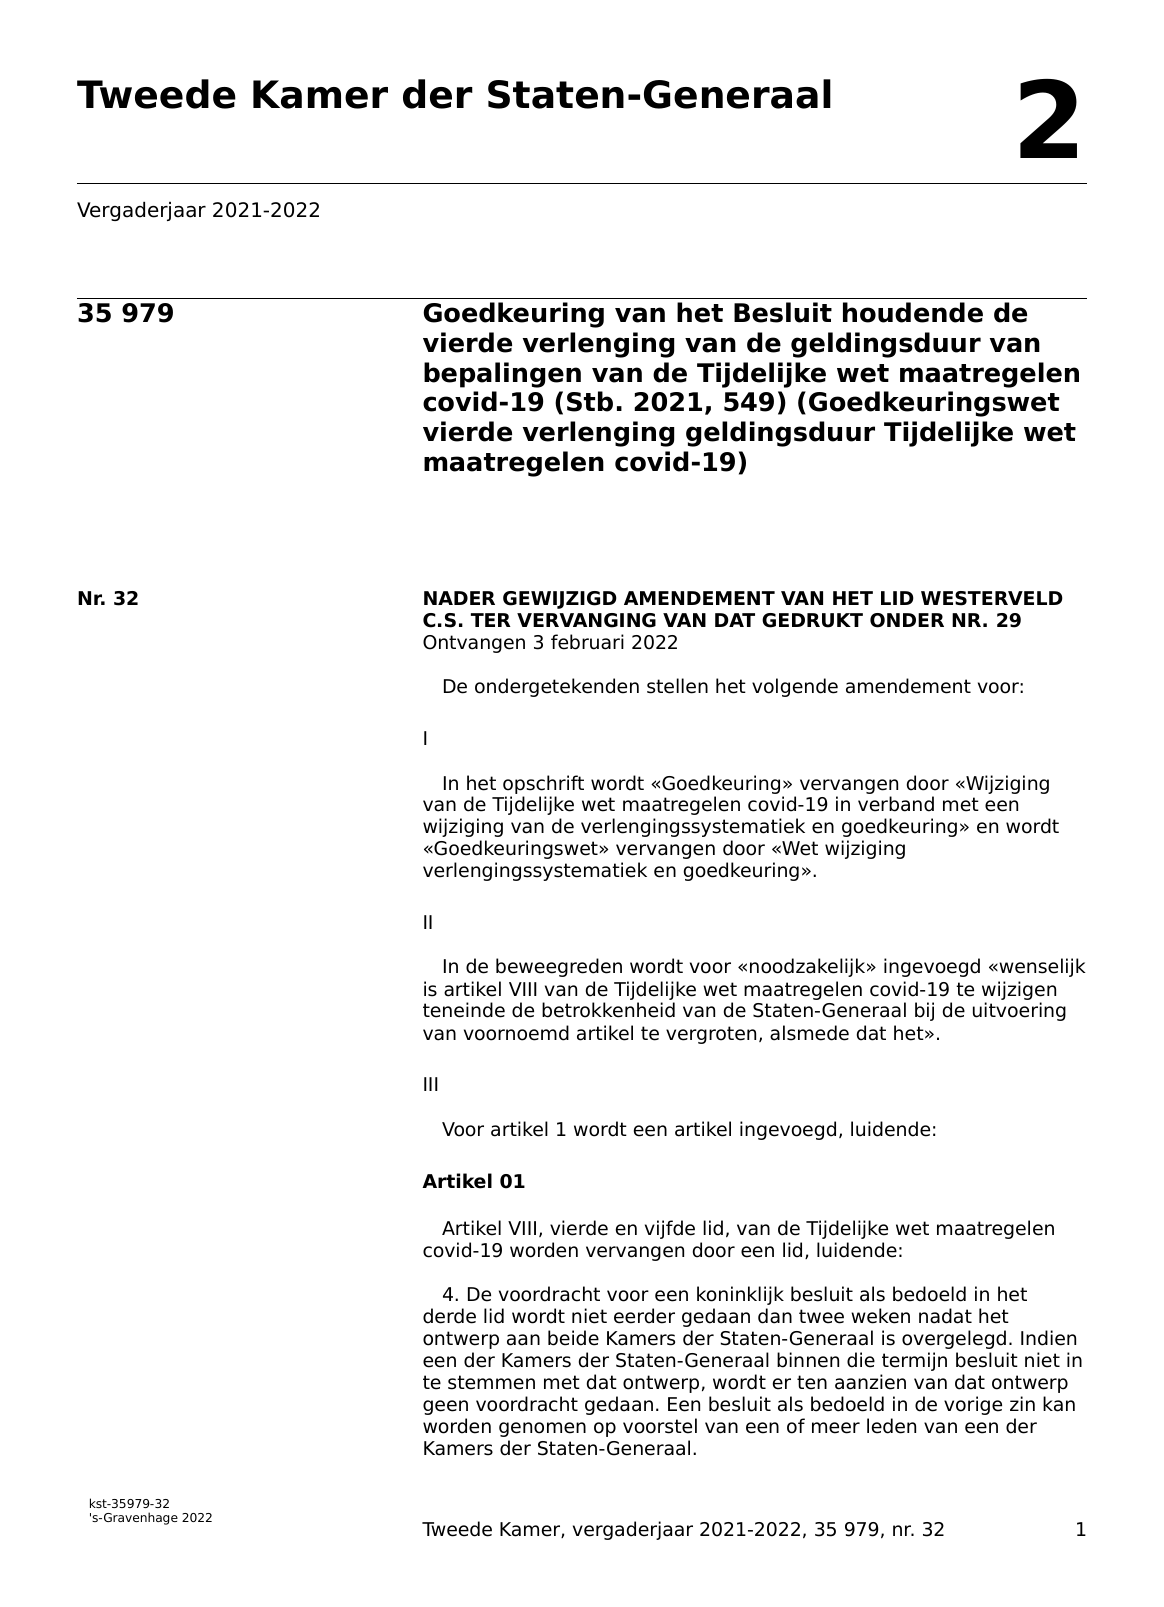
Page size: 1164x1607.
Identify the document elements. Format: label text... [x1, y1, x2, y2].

subtitle Artikel 01 [422, 1171, 1087, 1192]
subtitle I [422, 728, 1087, 750]
text 's-Gravenhage 2022 [88, 1511, 323, 1525]
text De ondergetekenden stellen het volgende amendement voor: [422, 676, 1087, 698]
table_header 2 [886, 59, 1087, 183]
text In het opschrift wordt «Goedkeuring» vervangen door «Wijziging van de Tijdelijke wet maatregelen covid-19 in verband met een wijziging van de verlengingssystematiek en goedkeuring» en wordt «Goedkeuringswet» vervangen door «Wet wijziging verlengingssystematiek en goedkeuring». [422, 772, 1087, 882]
text 4. De voordracht voor een koninklijk besluit als bedoeld in het derde lid wordt niet eerder gedaan dan twee weken nadat het ontwerp aan beide Kamers der Staten-Generaal is overgelegd. Indien een der Kamers der Staten-Generaal binnen die termijn besluit niet in te stemmen met dat ontwerp, wordt er ten aanzien van dat ontwerp geen voordracht gedaan. Een besluit als bedoeld in de vorige zin kan worden genomen op voorstel van een of meer leden van een der Kamers der Staten-Generaal. [422, 1284, 1087, 1459]
subtitle II [422, 912, 1087, 934]
table_header Tweede Kamer der Staten-Generaal [77, 59, 886, 183]
subtitle Nr. 32 NADER GEWIJZIGD AMENDEMENT VAN HET LID WESTERVELD C.S. TER VERVANGING VAN DAT GEDRUKT ONDER NR. 29 [77, 588, 1087, 632]
subtitle 35 979 Goedkeuring van het Besluit houdende de vierde verlenging van de geldingsduur van bepalingen van de Tijdelijke wet maatregelen covid-19 (Stb. 2021, 549) (Goedkeuringswet vierde verlenging geldingsduur Tijdelijke wet maatregelen covid-19) [77, 299, 1087, 477]
text kst-35979-32 [88, 1497, 323, 1511]
text Voor artikel 1 wordt een artikel ingevoegd, luidende: [422, 1118, 1087, 1141]
table_cell Vergaderjaar 2021-2022 [77, 184, 1087, 298]
subtitle III [422, 1074, 1087, 1096]
text Artikel VIII, vierde en vijfde lid, van de Tijdelijke wet maatregelen covid-19 worden vervangen door een lid, luidende: [422, 1217, 1087, 1261]
text In de beweegreden wordt voor «noodzakelijk» ingevoegd «wenselijk is artikel VIII van de Tijdelijke wet maatregelen covid-19 te wijzigen teneinde de betrokkenheid van de Staten-Generaal bij de uitvoering van voornoemd artikel te vergroten, alsmede dat het». [422, 956, 1087, 1044]
text Ontvangen 3 februari 2022 [422, 632, 1087, 654]
